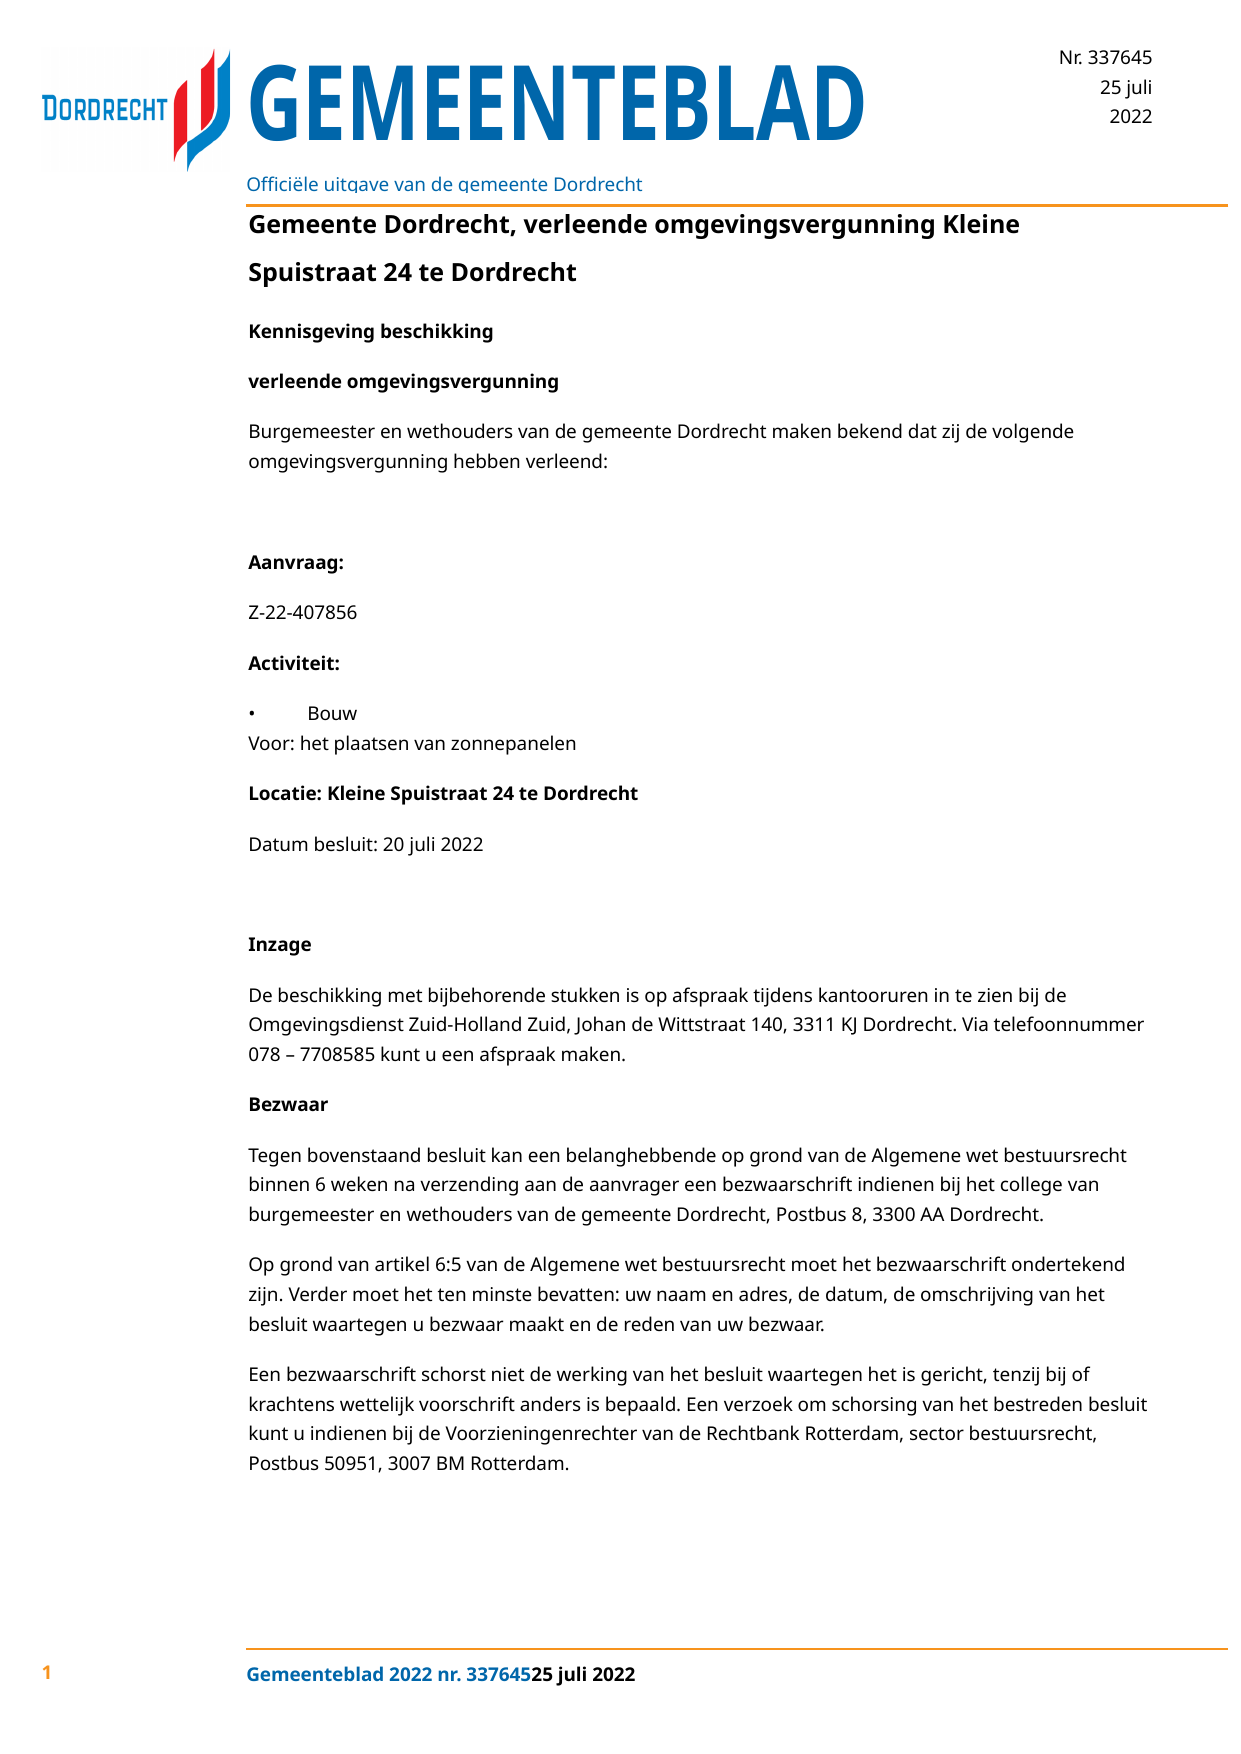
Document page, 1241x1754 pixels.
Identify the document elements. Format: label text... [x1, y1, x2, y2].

text Op grond van artikel 6:5 van de Algemene wet bestuursrecht moet het bezwaarschrift ondertekend zijn. Verder moet het ten minste bevatten: uw naam en adres, de datum, de omschrijving van het besluit waartegen u bezwaar maakt en de reden van uw bezwaar. [248, 1252, 1152, 1337]
text Activiteit: [248, 650, 1152, 676]
text De beschikking met bijbehorende stukken is op afspraak tijdens kantooruren in te zien bij de Omgevingsdienst Zuid-Holland Zuid, Johan de Wittstraat 140, 3311 KJ Dordrecht. Via telefoonnummer 078 – 7708585 kunt u een afspraak maken. [248, 982, 1152, 1067]
text Inzage [248, 932, 1152, 957]
text Voor: het plaatsen van zonnepanelen [248, 730, 1152, 756]
text Een bezwaarschrift schorst niet de werking van het besluit waartegen het is gericht, tenzij bij of krachtens wettelijk voorschrift anders is bepaald. Een verzoek om schorsing van het bestreden besluit kunt u indienen bij de Voorzieningenrechter van de Rechtbank Rotterdam, sector bestuursrecht, Postbus 50951, 3007 BM Rotterdam. [248, 1361, 1152, 1476]
text Tegen bovenstaand besluit kan een belanghebbende op grond van de Algemene wet bestuursrecht binnen 6 weken na verzending aan de aanvrager een bezwaarschrift indienen bij het college van burgemeester en wethouders van de gemeente Dordrecht, Postbus 8, 3300 AA Dordrecht. [248, 1142, 1152, 1227]
text verleende omgevingsvergunning [248, 368, 1152, 394]
text Z-22-407856 [248, 599, 1152, 625]
text Bezwaar [248, 1092, 1152, 1117]
picture [41, 47, 231, 172]
text Kennisgeving beschikking [248, 318, 1152, 344]
text Locatie: Kleine Spuistraat 24 te Dordrecht [248, 780, 1152, 806]
text Gemeente Dordrecht, verleende omgevingsvergunning Kleine Spuistraat 24 te Dordrecht [248, 207, 1152, 288]
list Bouw [248, 700, 1152, 726]
text Burgemeester en wethouders van de gemeente Dordrecht maken bekend dat zij de volgende omgevingsvergunning hebben verleend: [248, 419, 1152, 474]
text Datum besluit: 20 juli 2022 [248, 831, 1152, 857]
text Aanvraag: [248, 549, 1152, 575]
